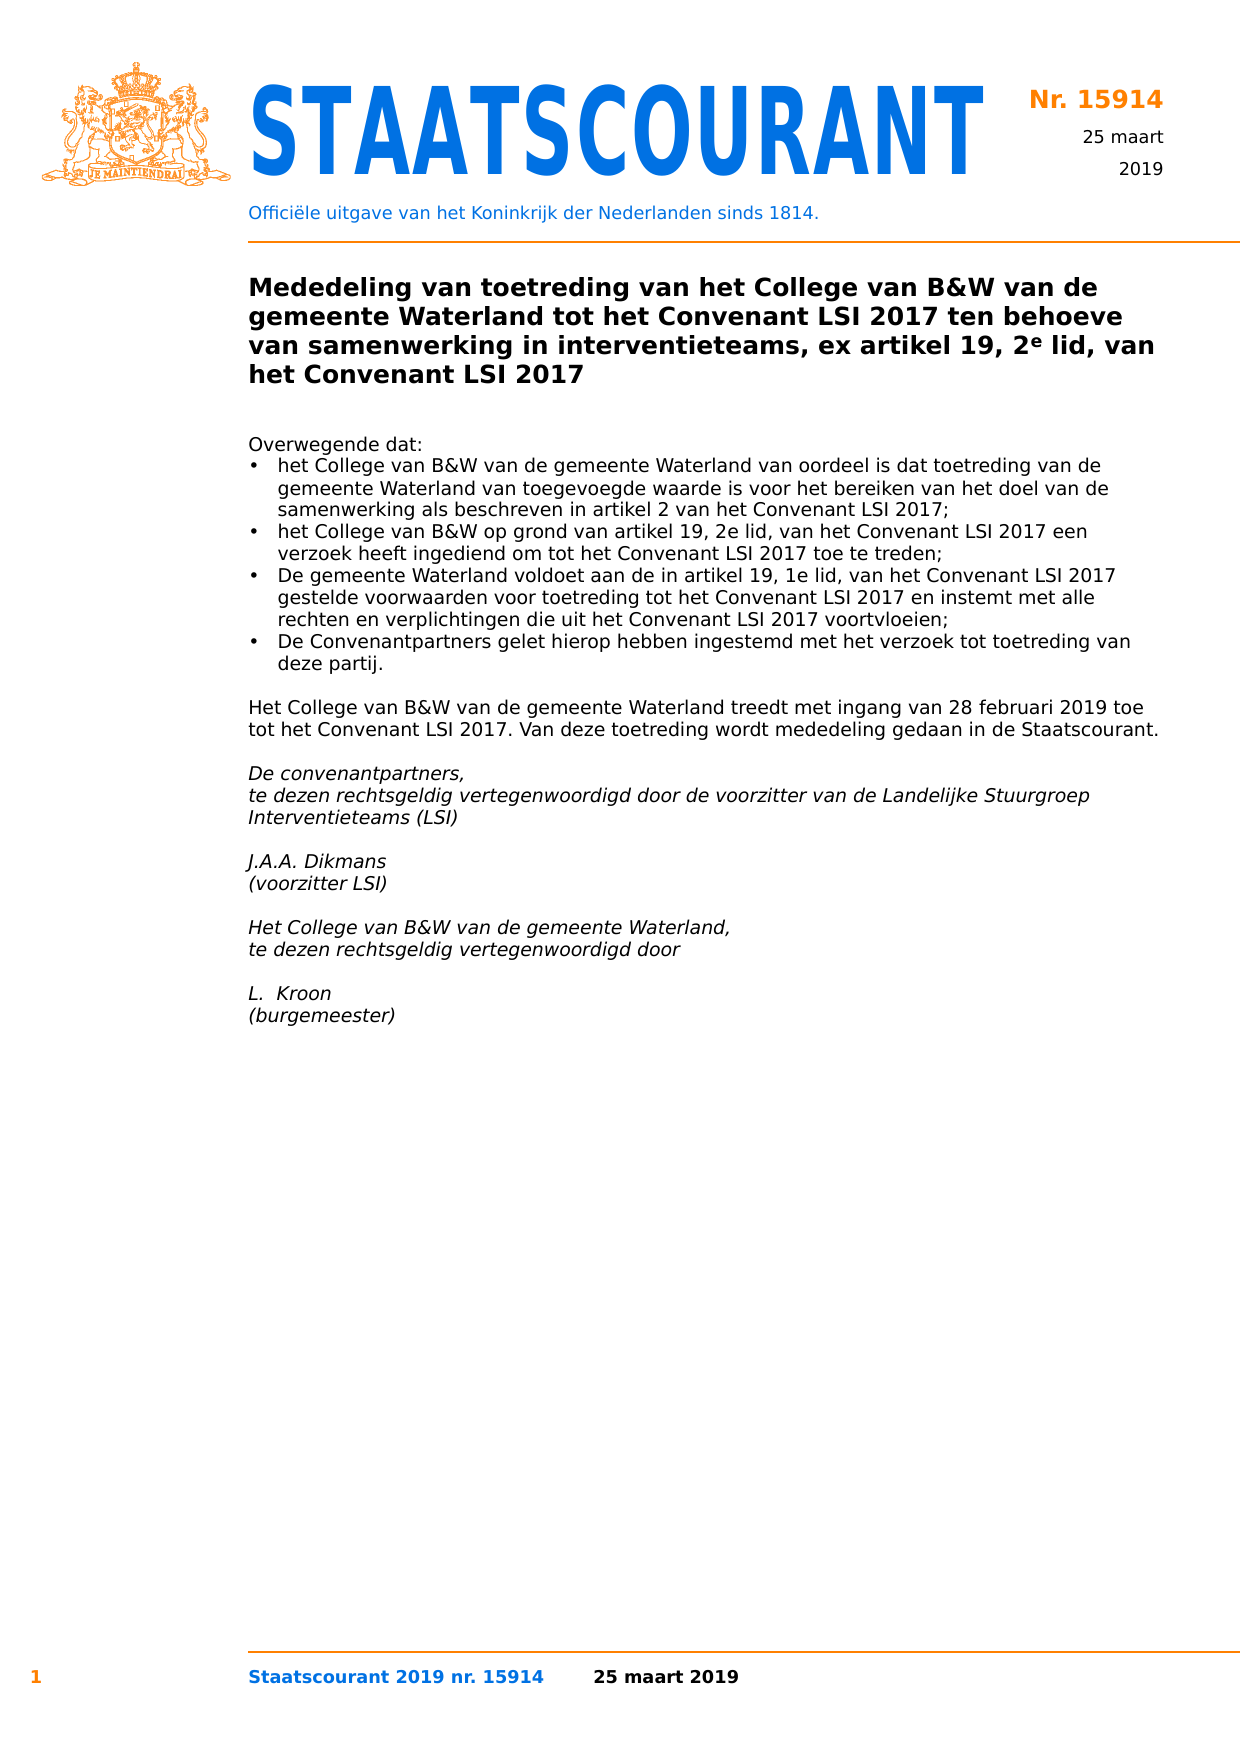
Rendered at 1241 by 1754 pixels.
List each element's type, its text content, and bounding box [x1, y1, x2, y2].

table_cell 2019 [998, 153, 1240, 203]
text • De gemeente Waterland voldoet aan de in artikel 19, 1e lid, van het Convenant LSI 2017 gestelde voorwaarden voor toetreding tot het Convenant LSI 2017 en instemt met alle rechten en verplichtingen die uit het Convenant LSI 2017 voortvloeien; [248, 565, 1163, 631]
text Het College van B&W van de gemeente Waterland treedt met ingang van 28 februari 2019 toe tot het Convenant LSI 2017. Van deze toetreding wordt mededeling gedaan in de Staatscourant. [248, 697, 1163, 741]
table_header [25, 62, 248, 241]
text • De Convenantpartners gelet hierop hebben ingestemd met het verzoek tot toetreding van deze partij. [248, 631, 1163, 675]
text • het College van B&W op grond van artikel 19, 2e lid, van het Convenant LSI 2017 een verzoek heeft ingediend om tot het Convenant LSI 2017 toe te treden; [248, 521, 1163, 565]
table_header STAATSCOURANT [248, 62, 998, 203]
subtitle Mededeling van toetreding van het College van B&W van de gemeente Waterland tot het Convenant LSI 2017 ten behoeve van samenwerking in interventieteams, ex artikel 19, 2e lid, van het Convenant LSI 2017 [248, 273, 1163, 390]
picture [41, 62, 231, 186]
text Het College van B&W van de gemeente Waterland, te dezen rechtsgeldig vertegenwoordigd door L. Kroon (burgemeester) [248, 917, 1163, 1027]
text Overwegende dat: [248, 433, 1163, 455]
table_header Nr. 15914 [998, 62, 1240, 121]
text De convenantpartners, te dezen rechtsgeldig vertegenwoordigd door de voorzitter van de Landelijke Stuurgroep Interventieteams (LSI) J.A.A. Dikmans (voorzitter LSI) [248, 763, 1163, 895]
text • het College van B&W van de gemeente Waterland van oordeel is dat toetreding van de gemeente Waterland van toegevoegde waarde is voor het bereiken van het doel van de samenwerking als beschreven in artikel 2 van het Convenant LSI 2017; [248, 455, 1163, 521]
table_cell Officiële uitgave van het Koninkrijk der Nederlanden sinds 1814. [248, 203, 1240, 241]
table_cell 25 maart [998, 121, 1240, 153]
